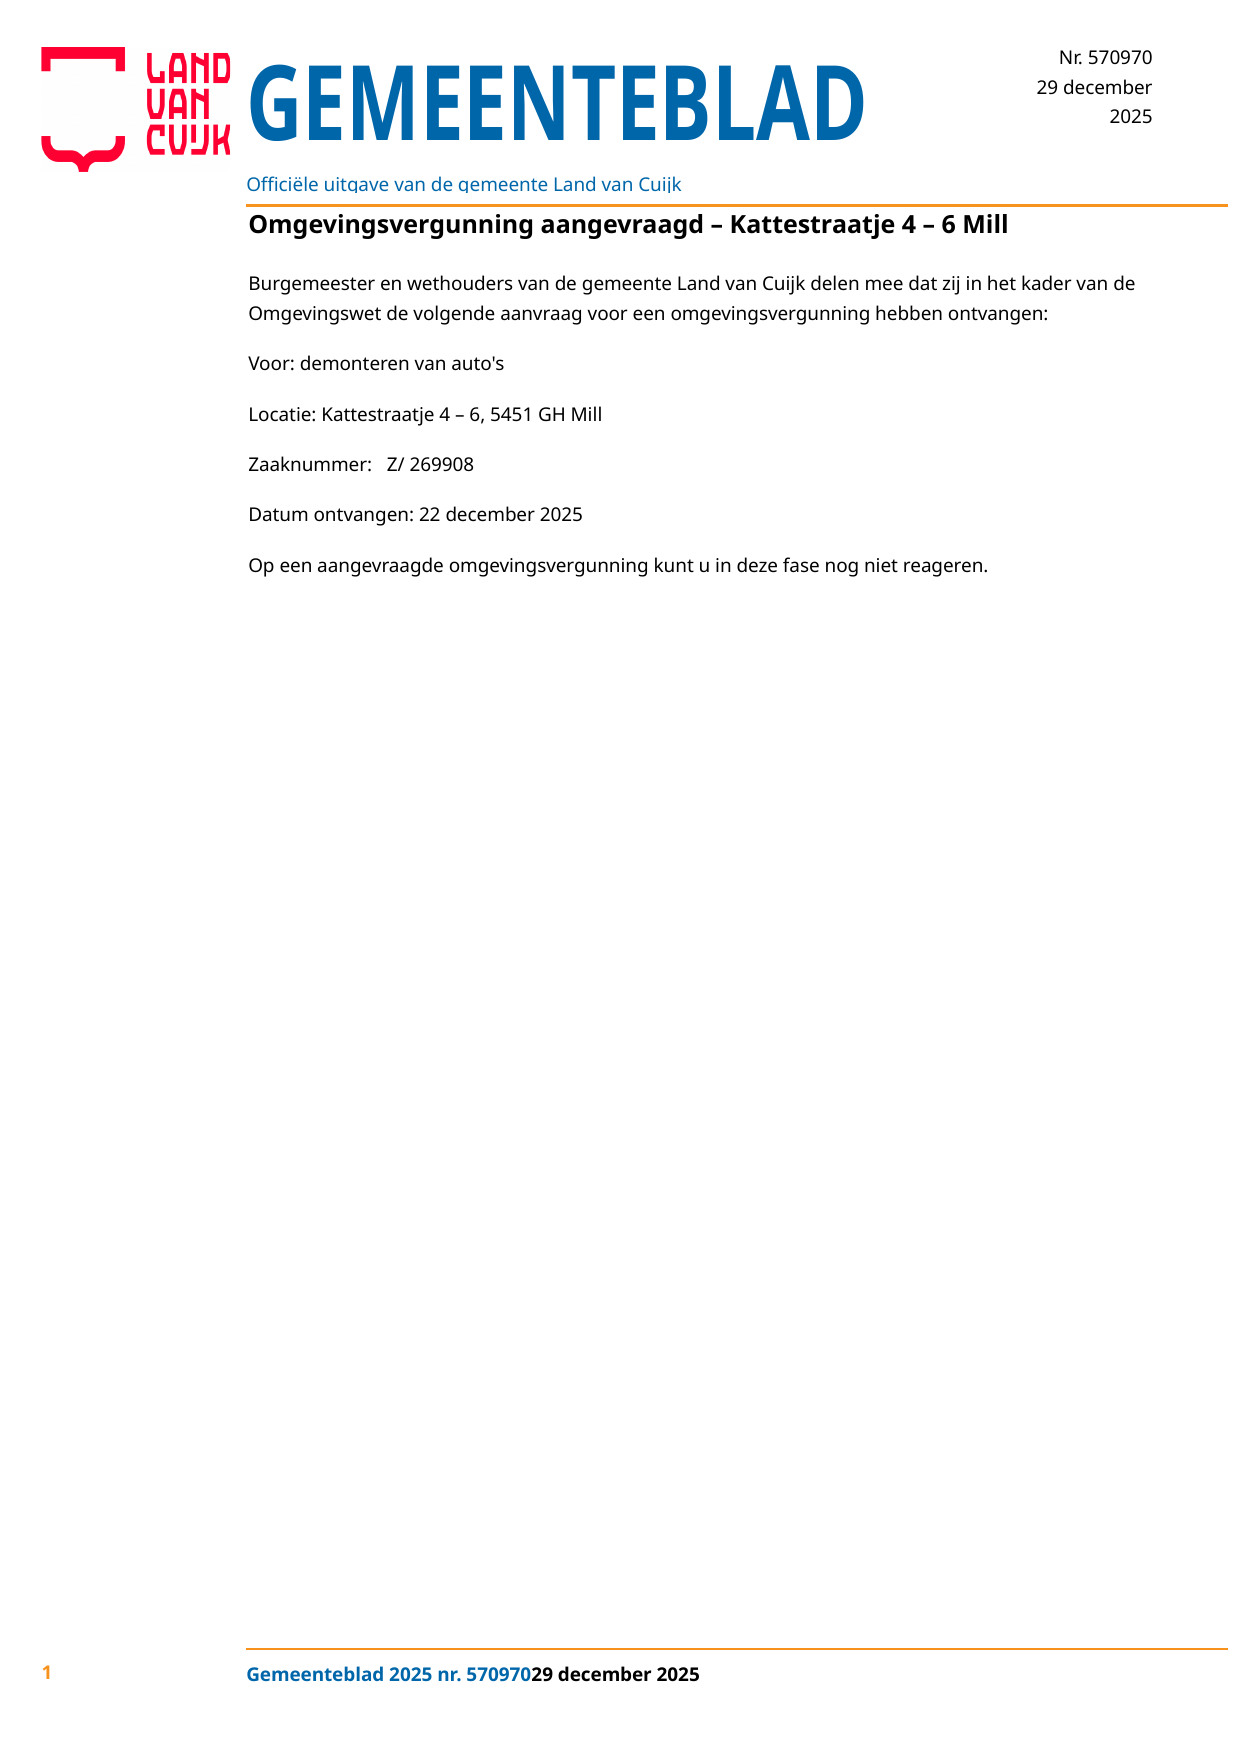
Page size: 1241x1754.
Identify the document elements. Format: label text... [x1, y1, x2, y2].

text Locatie: Kattestraatje 4 – 6, 5451 GH Mill [248, 401, 1152, 426]
text Op een aangevraagde omgevingsvergunning kunt u in deze fase nog niet reageren. [248, 552, 1152, 578]
text Zaaknummer: Z/ 269908 [248, 451, 1152, 477]
text Omgevingsvergunning aangevraagd – Kattestraatje 4 – 6 Mill [248, 207, 1152, 241]
picture [41, 47, 231, 172]
text Burgemeester en wethouders van de gemeente Land van Cuijk delen mee dat zij in het kader van de Omgevingswet de volgende aanvraag voor een omgevingsvergunning hebben ontvangen: [248, 270, 1152, 326]
text Voor: demonteren van auto's [248, 350, 1152, 376]
text Datum ontvangen: 22 december 2025 [248, 502, 1152, 527]
